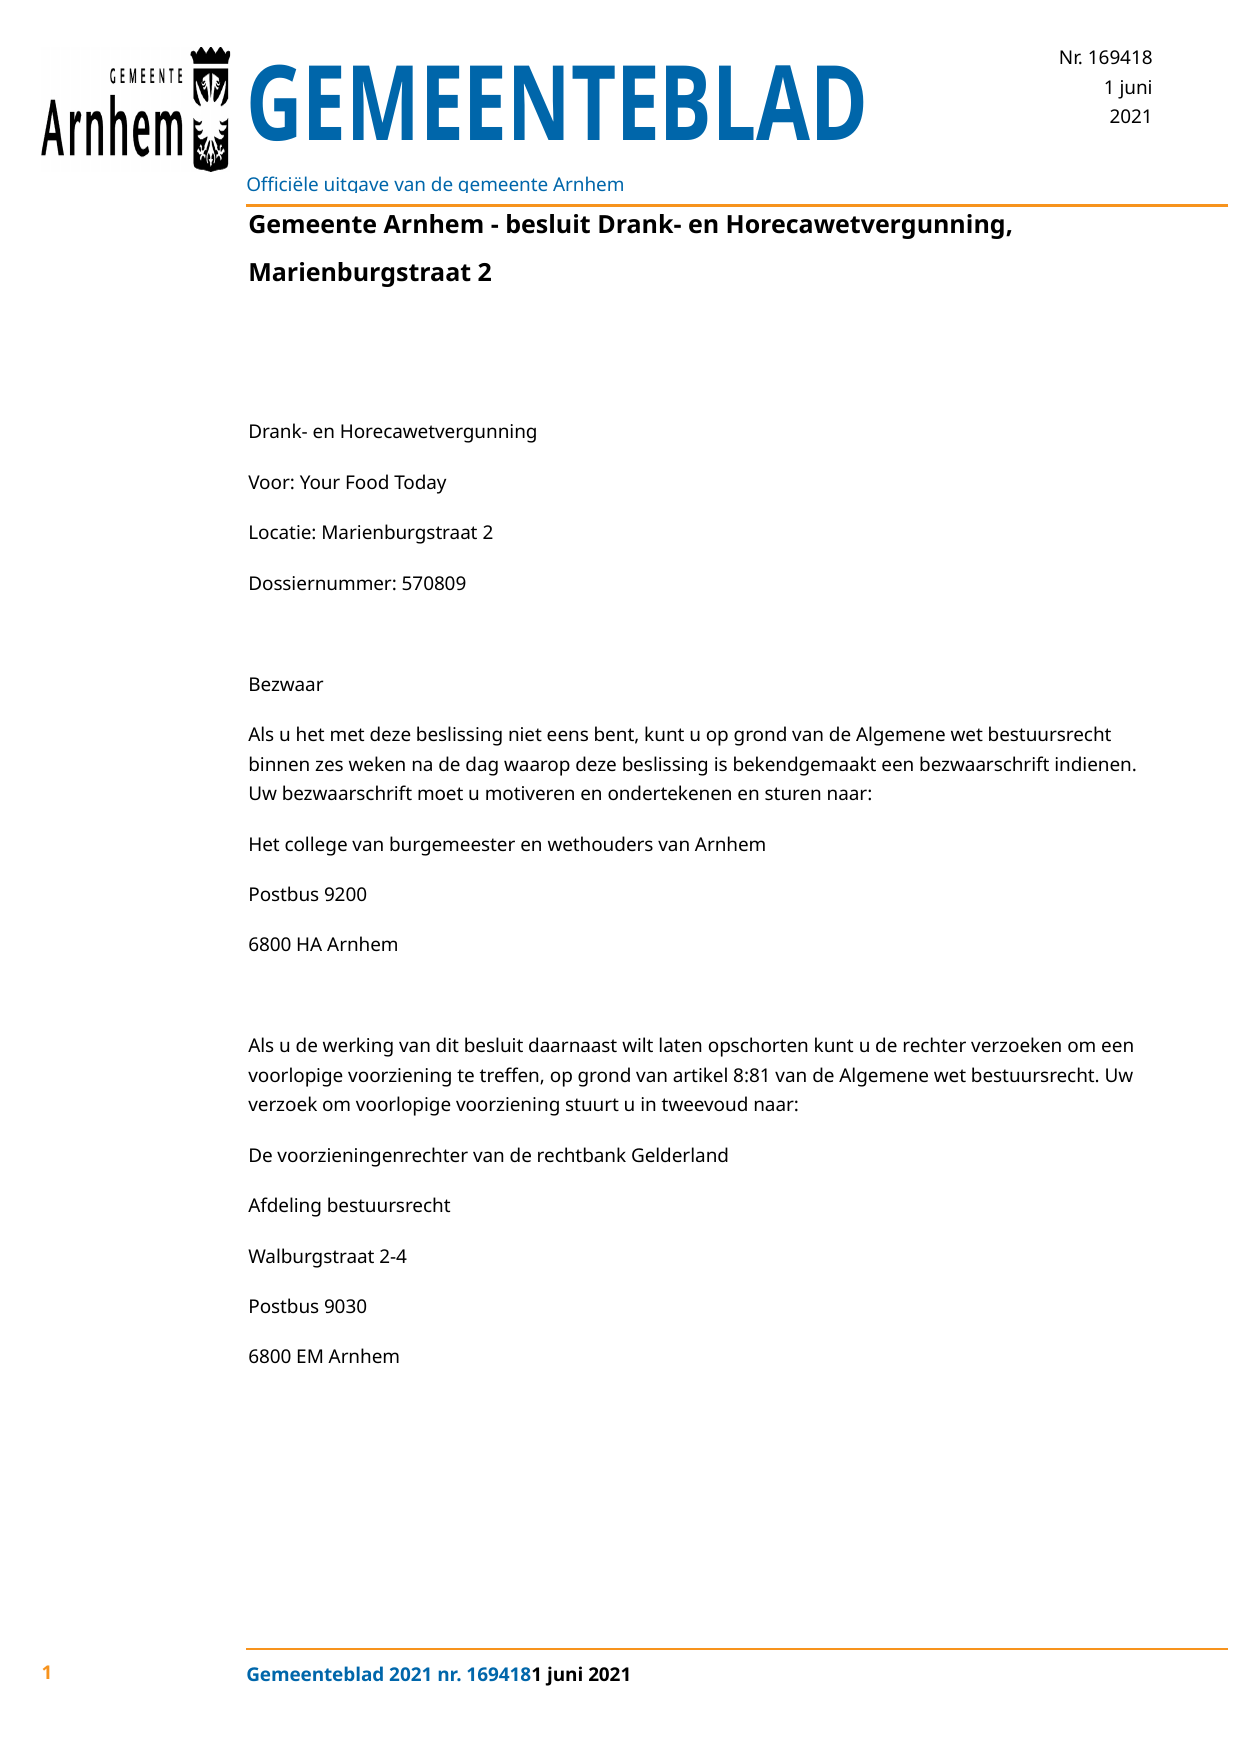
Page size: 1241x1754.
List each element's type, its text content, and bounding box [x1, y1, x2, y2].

text 6800 HA Arnhem [248, 932, 1152, 957]
text Voor: Your Food Today [248, 469, 1152, 495]
text Als u de werking van dit besluit daarnaast wilt laten opschorten kunt u de rechter verzoeken om een voorlopige voorziening te treffen, op grond van artikel 8:81 van de Algemene wet bestuursrecht. Uw verzoek om voorlopige voorziening stuurt u in tweevoud naar: [248, 1032, 1152, 1117]
text Afdeling bestuursrecht [248, 1192, 1152, 1218]
text Locatie: Marienburgstraat 2 [248, 519, 1152, 545]
text Postbus 9030 [248, 1293, 1152, 1319]
text Bezwaar [248, 671, 1152, 697]
text Gemeente Arnhem - besluit Drank- en Horecawetvergunning, Marienburgstraat 2 [248, 207, 1152, 288]
text Als u het met deze beslissing niet eens bent, kunt u op grond van de Algemene wet bestuursrecht binnen zes weken na de dag waarop deze beslissing is bekendgemaakt een bezwaarschrift indienen. Uw bezwaarschrift moet u motiveren en ondertekenen en sturen naar: [248, 721, 1152, 806]
text 6800 EM Arnhem [248, 1344, 1152, 1369]
picture [41, 47, 231, 172]
text Drank- en Horecawetvergunning [248, 419, 1152, 444]
text De voorzieningenrechter van de rechtbank Gelderland [248, 1142, 1152, 1168]
text Dossiernummer: 570809 [248, 570, 1152, 596]
text Het college van burgemeester en wethouders van Arnhem [248, 831, 1152, 857]
text Walburgstraat 2-4 [248, 1243, 1152, 1269]
text Postbus 9200 [248, 881, 1152, 907]
